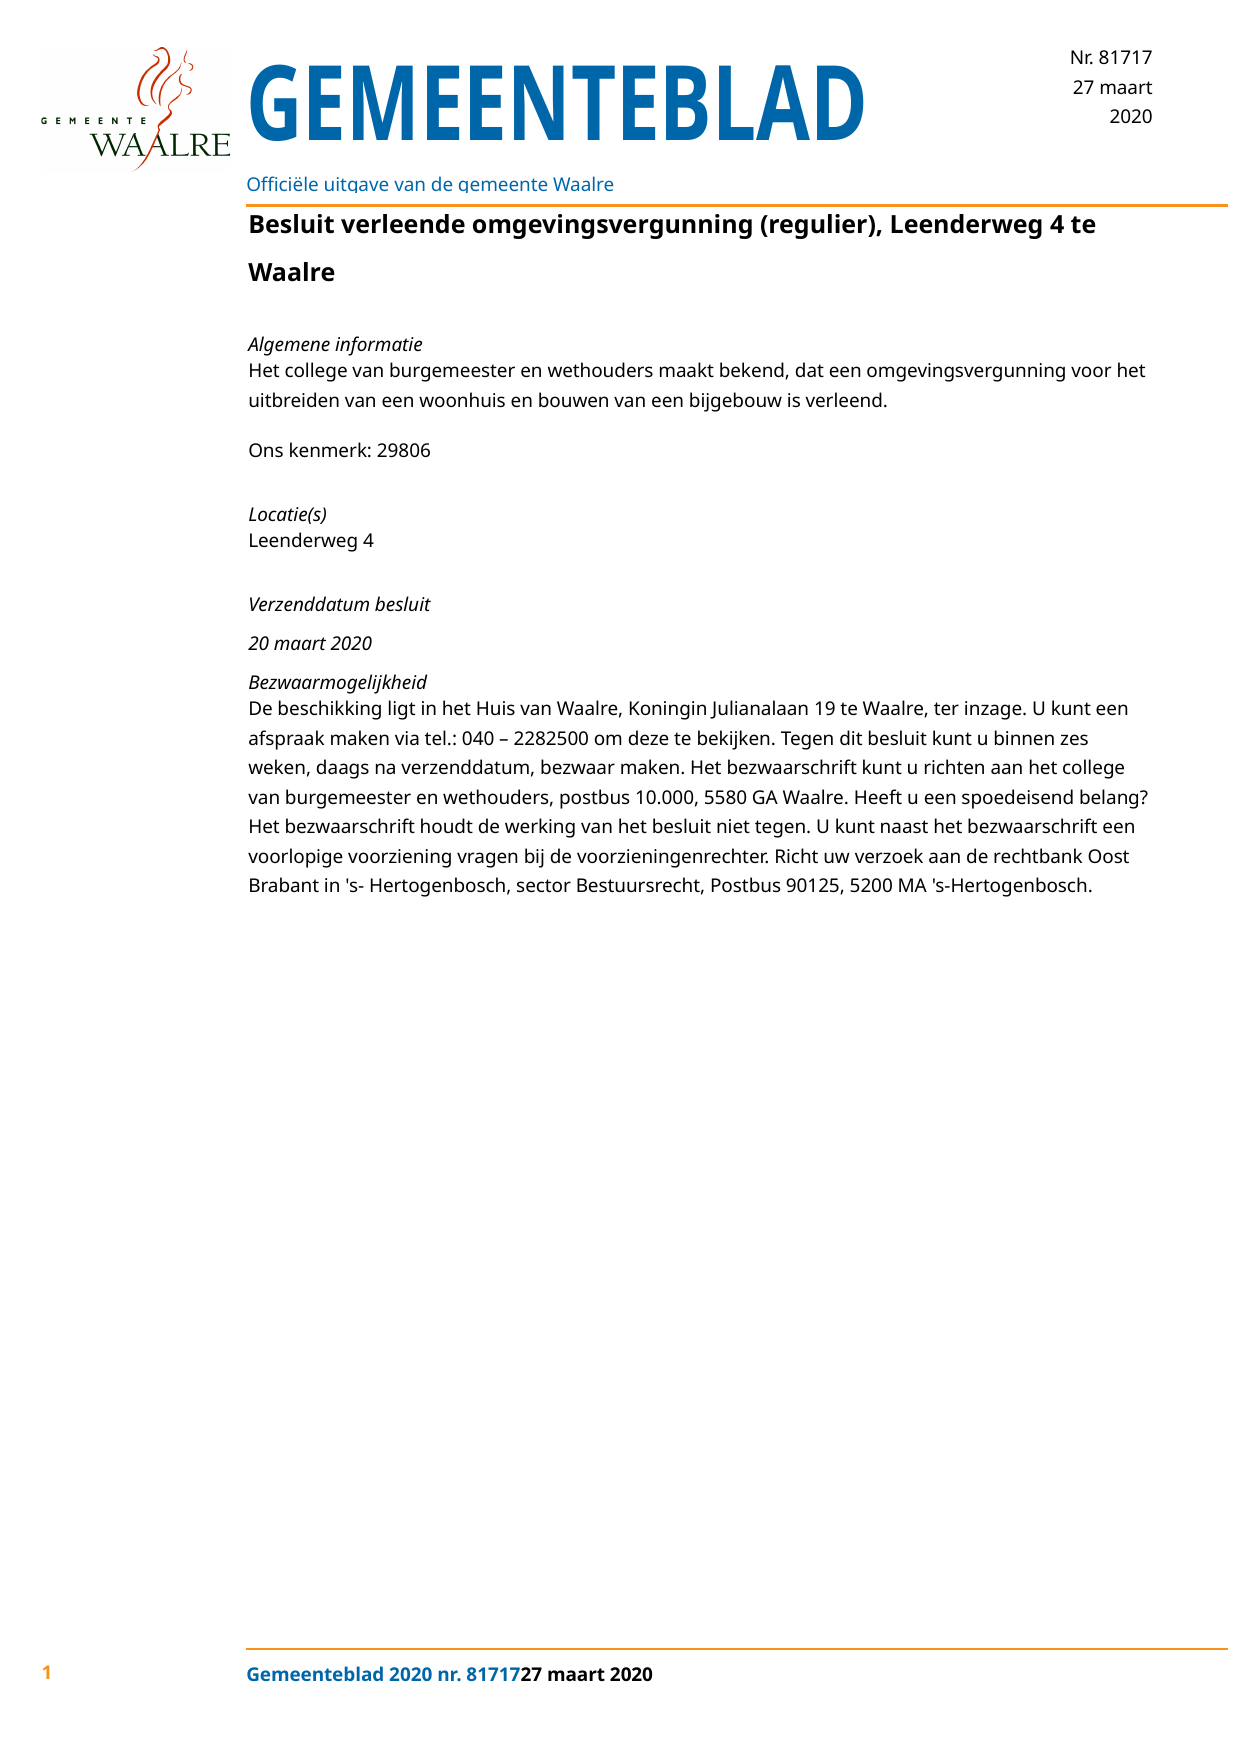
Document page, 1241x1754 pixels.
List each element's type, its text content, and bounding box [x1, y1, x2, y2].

picture [41, 47, 231, 172]
text Algemene informatie [248, 331, 1152, 357]
text De beschikking ligt in het Huis van Waalre, Koningin Julianalaan 19 te Waalre, ter inzage. U kunt een afspraak maken via tel.: 040 – 2282500 om deze te bekijken. Tegen dit besluit kunt u binnen zes weken, daags na verzenddatum, bezwaar maken. Het bezwaarschrift kunt u richten aan het college van burgemeester en wethouders, postbus 10.000, 5580 GA Waalre. Heeft u een spoedeisend belang? Het bezwaarschrift houdt de werking van het besluit niet tegen. U kunt naast het bezwaarschrift een voorlopige voorziening vragen bij de voorzieningenrechter. Richt uw verzoek aan de rechtbank Oost Brabant in 's- Hertogenbosch, sector Bestuursrecht, Postbus 90125, 5200 MA 's-Hertogenbosch. [248, 695, 1152, 898]
text 20 maart 2020 [248, 630, 1152, 656]
text Bezwaarmogelijkheid [248, 669, 1152, 695]
text Locatie(s) [248, 501, 1152, 527]
text Leenderweg 4 [248, 527, 1152, 553]
text Het college van burgemeester en wethouders maakt bekend, dat een omgevingsvergunning voor het uitbreiden van een woonhuis en bouwen van een bijgebouw is verleend. [248, 357, 1152, 412]
text Ons kenmerk: 29806 [248, 437, 1152, 463]
text Verzenddatum besluit [248, 591, 1152, 617]
text Besluit verleende omgevingsvergunning (regulier), Leenderweg 4 te Waalre [248, 207, 1152, 288]
